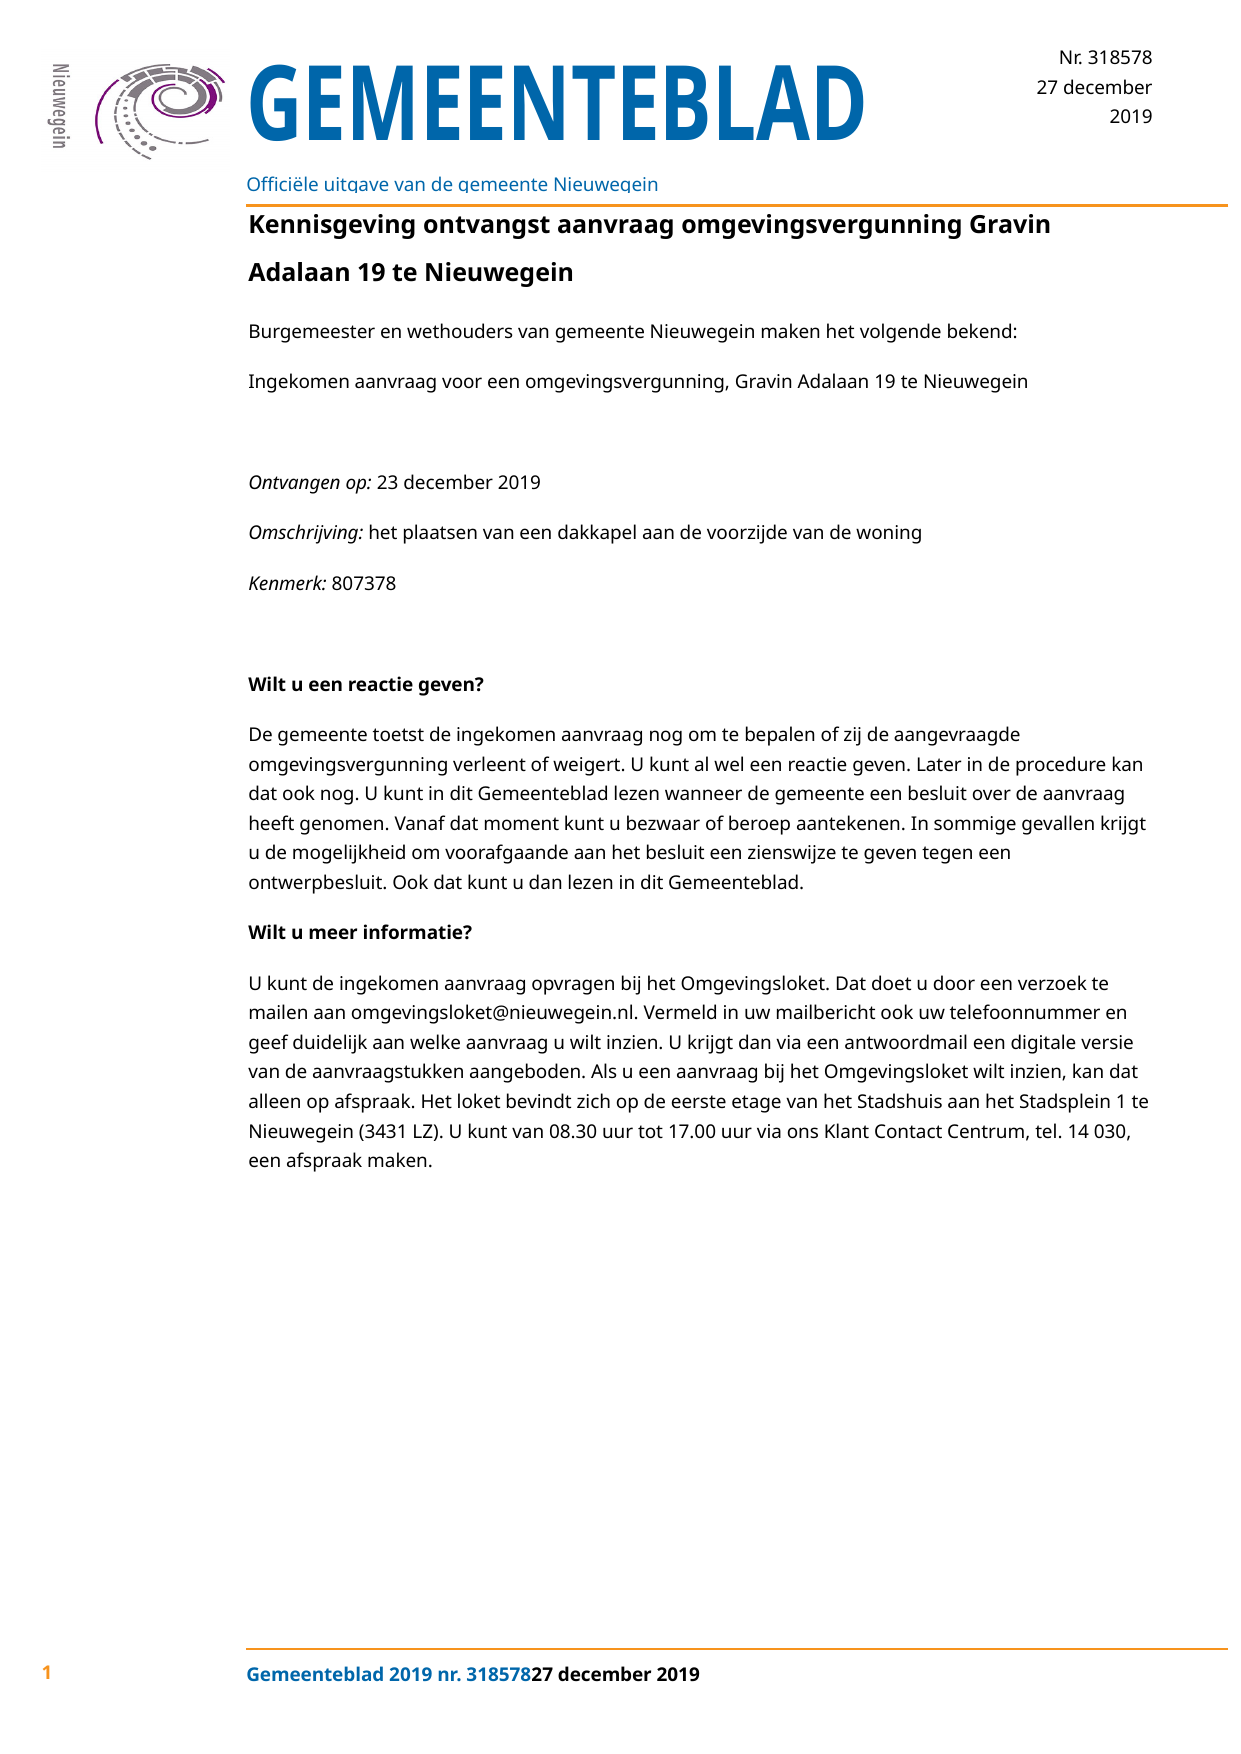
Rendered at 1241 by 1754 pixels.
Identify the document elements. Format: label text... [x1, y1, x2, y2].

picture [41, 47, 231, 172]
text Ontvangen op: 23 december 2019 [248, 469, 1152, 495]
text Wilt u meer informatie? [248, 919, 1152, 945]
text Burgemeester en wethouders van gemeente Nieuwegein maken het volgende bekend: [248, 318, 1152, 344]
text Ingekomen aanvraag voor een omgevingsvergunning, Gravin Adalaan 19 te Nieuwegein [248, 368, 1152, 394]
text U kunt de ingekomen aanvraag opvragen bij het Omgevingsloket. Dat doet u door een verzoek te mailen aan omgevingsloket@nieuwegein.nl. Vermeld in uw mailbericht ook uw telefoonnummer en geef duidelijk aan welke aanvraag u wilt inzien. U krijgt dan via een antwoordmail een digitale versie van de aanvraagstukken aangeboden. Als u een aanvraag bij het Omgevingsloket wilt inzien, kan dat alleen op afspraak. Het loket bevindt zich op de eerste etage van het Stadshuis aan het Stadsplein 1 te Nieuwegein (3431 LZ). U kunt van 08.30 uur tot 17.00 uur via ons Klant Contact Centrum, tel. 14 030, een afspraak maken. [248, 970, 1152, 1173]
text Kenmerk: 807378 [248, 570, 1152, 596]
text Omschrijving: het plaatsen van een dakkapel aan de voorzijde van de woning [248, 519, 1152, 545]
text De gemeente toetst de ingekomen aanvraag nog om te bepalen of zij de aangevraagde omgevingsvergunning verleent of weigert. U kunt al wel een reactie geven. Later in de procedure kan dat ook nog. U kunt in dit Gemeenteblad lezen wanneer de gemeente een besluit over de aanvraag heeft genomen. Vanaf dat moment kunt u bezwaar of beroep aantekenen. In sommige gevallen krijgt u de mogelijkheid om voorafgaande aan het besluit een zienswijze te geven tegen een ontwerpbesluit. Ook dat kunt u dan lezen in dit Gemeenteblad. [248, 721, 1152, 895]
text Wilt u een reactie geven? [248, 671, 1152, 697]
text Kennisgeving ontvangst aanvraag omgevingsvergunning Gravin Adalaan 19 te Nieuwegein [248, 207, 1152, 288]
